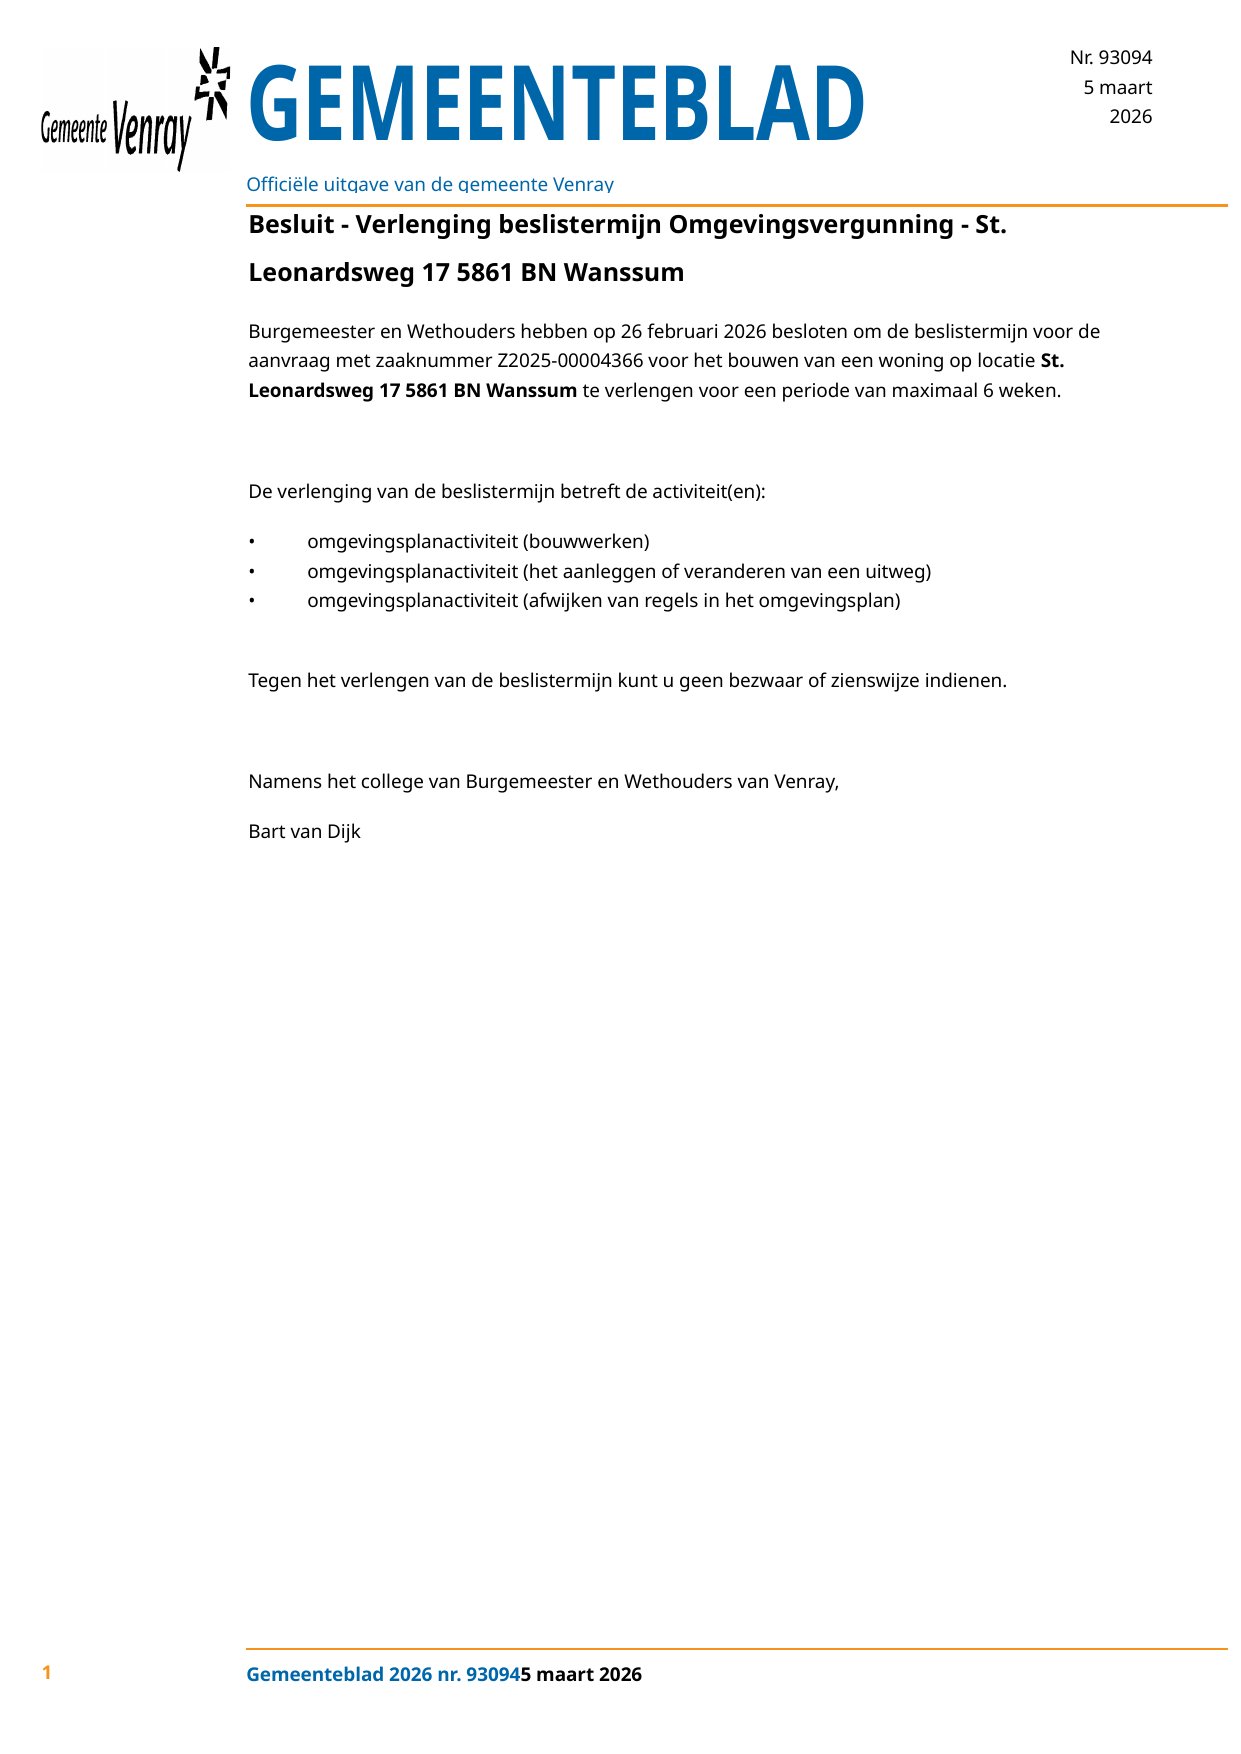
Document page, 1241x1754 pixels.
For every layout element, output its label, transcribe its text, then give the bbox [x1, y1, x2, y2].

text Namens het college van Burgemeester en Wethouders van Venray, [248, 768, 1152, 794]
text De verlenging van de beslistermijn betreft de activiteit(en): [248, 478, 1152, 504]
list omgevingsplanactiviteit (het aanleggen of veranderen van een uitweg) [248, 558, 1152, 584]
text Bart van Dijk [248, 819, 1152, 844]
list omgevingsplanactiviteit (bouwwerken) [248, 528, 1152, 554]
text Tegen het verlengen van de beslistermijn kunt u geen bezwaar of zienswijze indienen. [248, 667, 1152, 693]
text Burgemeester en Wethouders hebben op 26 februari 2026 besloten om de beslistermijn voor de aanvraag met zaaknummer Z2025-00004366 voor het bouwen van een woning op locatie St. Leonardsweg 17 5861 BN Wanssum te verlengen voor een periode van maximaal 6 weken. [248, 318, 1152, 403]
picture [41, 47, 231, 172]
text Besluit - Verlenging beslistermijn Omgevingsvergunning - St. Leonardsweg 17 5861 BN Wanssum [248, 207, 1152, 288]
list omgevingsplanactiviteit (afwijken van regels in het omgevingsplan) [248, 587, 1152, 613]
